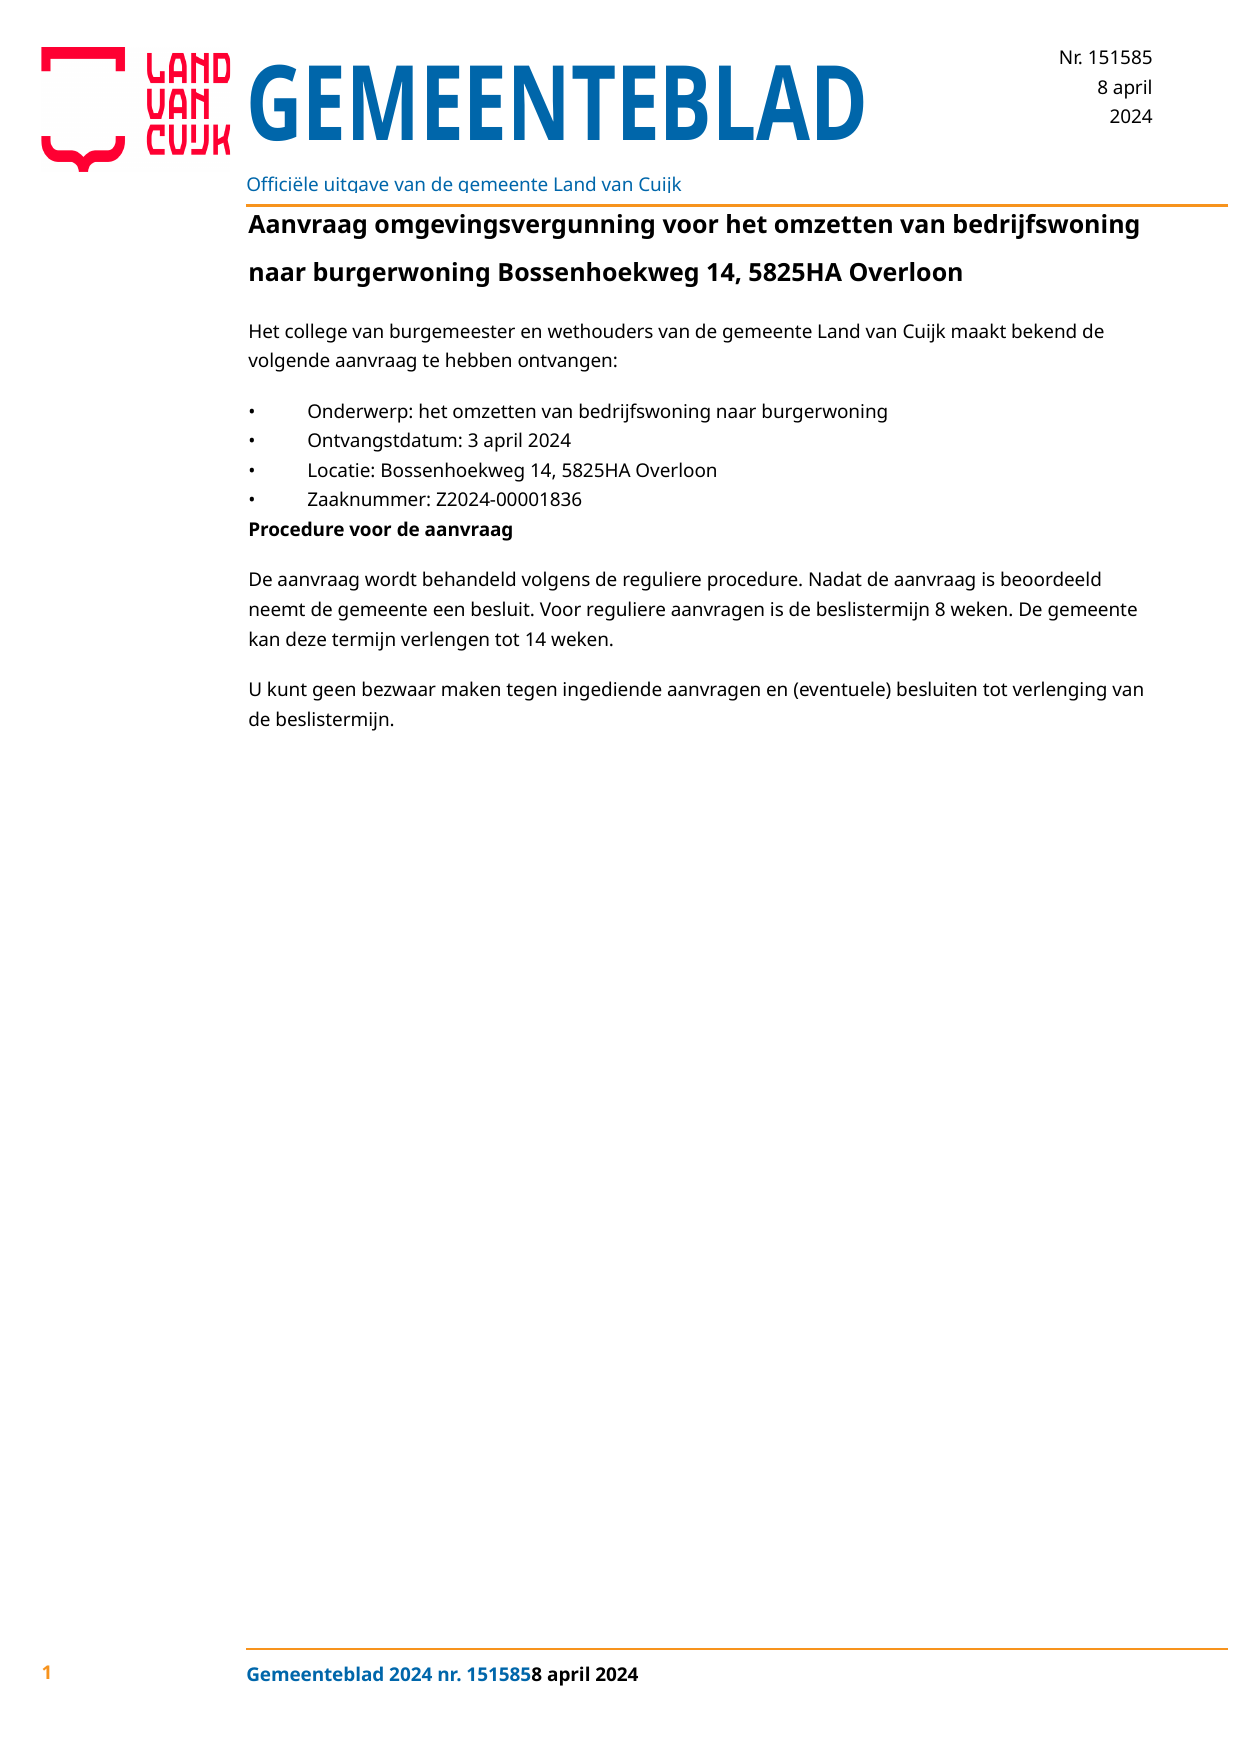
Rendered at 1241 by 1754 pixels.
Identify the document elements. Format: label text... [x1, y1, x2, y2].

picture [41, 47, 231, 172]
text Procedure voor de aanvraag [248, 516, 1152, 542]
list Locatie: Bossenhoekweg 14, 5825HA Overloon [248, 457, 1152, 483]
text De aanvraag wordt behandeld volgens de reguliere procedure. Nadat de aanvraag is beoordeeld neemt de gemeente een besluit. Voor reguliere aanvragen is de beslistermijn 8 weken. De gemeente kan deze termijn verlengen tot 14 weken. [248, 567, 1152, 652]
list Onderwerp: het omzetten van bedrijfswoning naar burgerwoning [248, 398, 1152, 424]
text Het college van burgemeester en wethouders van de gemeente Land van Cuijk maakt bekend de volgende aanvraag te hebben ontvangen: [248, 318, 1152, 373]
text U kunt geen bezwaar maken tegen ingediende aanvragen en (eventuele) besluiten tot verlenging van de beslistermijn. [248, 676, 1152, 732]
list Ontvangstdatum: 3 april 2024 [248, 427, 1152, 453]
list Zaaknummer: Z2024-00001836 [248, 487, 1152, 512]
text Aanvraag omgevingsvergunning voor het omzetten van bedrijfswoning naar burgerwoning Bossenhoekweg 14, 5825HA Overloon [248, 207, 1152, 288]
